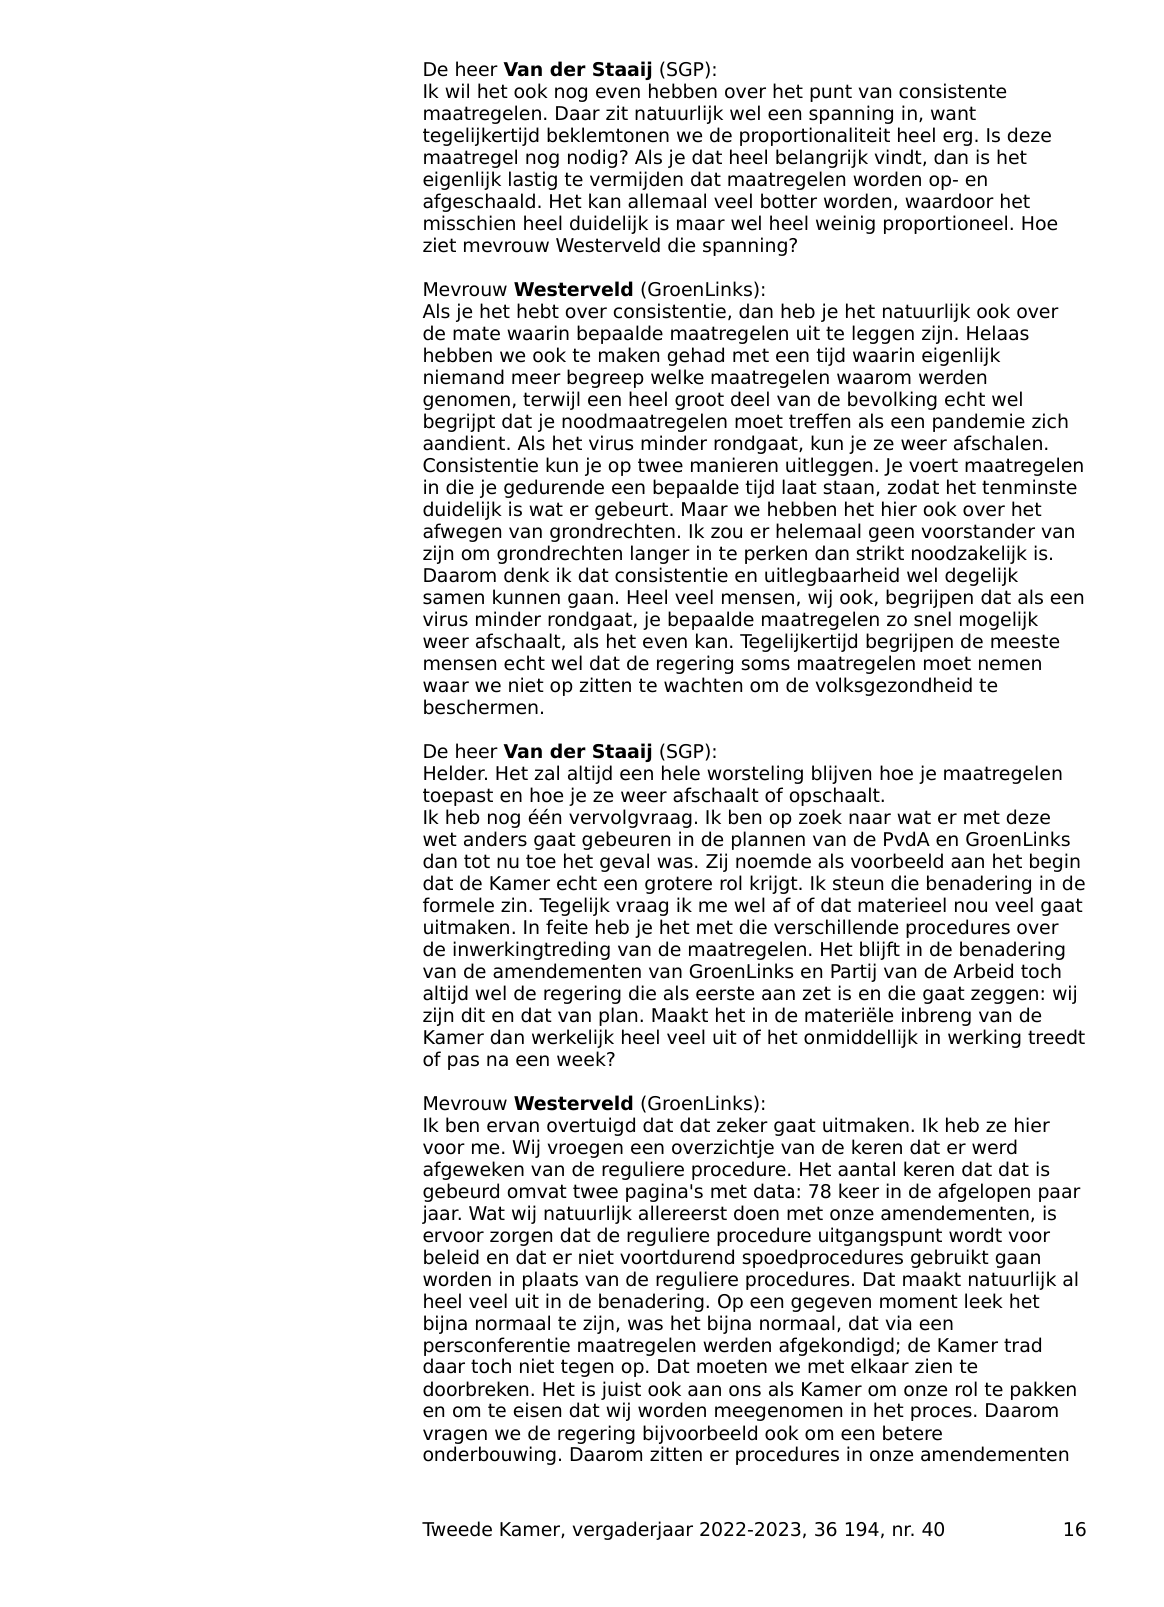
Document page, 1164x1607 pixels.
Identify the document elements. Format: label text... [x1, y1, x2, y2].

text Mevrouw Westerveld (GroenLinks): [422, 1093, 1087, 1115]
text Ik ben ervan overtuigd dat dat zeker gaat uitmaken. Ik heb ze hier voor me. Wij vroegen een overzichtje van de keren dat er werd afgeweken van de reguliere procedure. Het aantal keren dat dat is gebeurd omvat twee pagina's met data: 78 keer in de afgelopen paar jaar. Wat wij natuurlijk allereerst doen met onze amendementen, is ervoor zorgen dat de reguliere procedure uitgangspunt wordt voor beleid en dat er niet voortdurend spoedprocedures gebruikt gaan worden in plaats van de reguliere procedures. Dat maakt natuurlijk al heel veel uit in de benadering. Op een gegeven moment leek het bijna normaal te zijn, was het bijna normaal, dat via een persconferentie maatregelen werden afgekondigd; de Kamer trad daar toch niet tegen op. Dat moeten we met elkaar zien te doorbreken. Het is juist ook aan ons als Kamer om onze rol te pakken en om te eisen dat wij worden meegenomen in het proces. Daarom vragen we de regering bijvoorbeeld ook om een betere onderbouwing. Daarom zitten er procedures in onze amendementen [422, 1115, 1087, 1466]
text Ik heb nog één vervolgvraag. Ik ben op zoek naar wat er met deze wet anders gaat gebeuren in de plannen van de PvdA en GroenLinks dan tot nu toe het geval was. Zij noemde als voorbeeld aan het begin dat de Kamer echt een grotere rol krijgt. Ik steun die benadering in de formele zin. Tegelijk vraag ik me wel af of dat materieel nou veel gaat uitmaken. In feite heb je het met die verschillende procedures over de inwerkingtreding van de maatregelen. Het blijft in de benadering van de amendementen van GroenLinks en Partij van de Arbeid toch altijd wel de regering die als eerste aan zet is en die gaat zeggen: wij zijn dit en dat van plan. Maakt het in de materiële inbreng van de Kamer dan werkelijk heel veel uit of het onmiddellijk in werking treedt of pas na een week? [422, 807, 1087, 1071]
text Mevrouw Westerveld (GroenLinks): [422, 279, 1087, 301]
text Helder. Het zal altijd een hele worsteling blijven hoe je maatregelen toepast en hoe je ze weer afschaalt of opschaalt. [422, 763, 1087, 807]
text De heer Van der Staaij (SGP): [422, 741, 1087, 763]
text Ik wil het ook nog even hebben over het punt van consistente maatregelen. Daar zit natuurlijk wel een spanning in, want tegelijkertijd beklemtonen we de proportionaliteit heel erg. Is deze maatregel nog nodig? Als je dat heel belangrijk vindt, dan is het eigenlijk lastig te vermijden dat maatregelen worden op- en afgeschaald. Het kan allemaal veel botter worden, waardoor het misschien heel duidelijk is maar wel heel weinig proportioneel. Hoe ziet mevrouw Westerveld die spanning? [422, 81, 1087, 257]
text Als je het hebt over consistentie, dan heb je het natuurlijk ook over de mate waarin bepaalde maatregelen uit te leggen zijn. Helaas hebben we ook te maken gehad met een tijd waarin eigenlijk niemand meer begreep welke maatregelen waarom werden genomen, terwijl een heel groot deel van de bevolking echt wel begrijpt dat je noodmaatregelen moet treffen als een pandemie zich aandient. Als het virus minder rondgaat, kun je ze weer afschalen. Consistentie kun je op twee manieren uitleggen. Je voert maatregelen in die je gedurende een bepaalde tijd laat staan, zodat het tenminste duidelijk is wat er gebeurt. Maar we hebben het hier ook over het afwegen van grondrechten. Ik zou er helemaal geen voorstander van zijn om grondrechten langer in te perken dan strikt noodzakelijk is. Daarom denk ik dat consistentie en uitlegbaarheid wel degelijk samen kunnen gaan. Heel veel mensen, wij ook, begrijpen dat als een virus minder rondgaat, je bepaalde maatregelen zo snel mogelijk weer afschaalt, als het even kan. Tegelijkertijd begrijpen de meeste mensen echt wel dat de regering soms maatregelen moet nemen waar we niet op zitten te wachten om de volksgezondheid te beschermen. [422, 301, 1087, 719]
text De heer Van der Staaij (SGP): [422, 59, 1087, 81]
